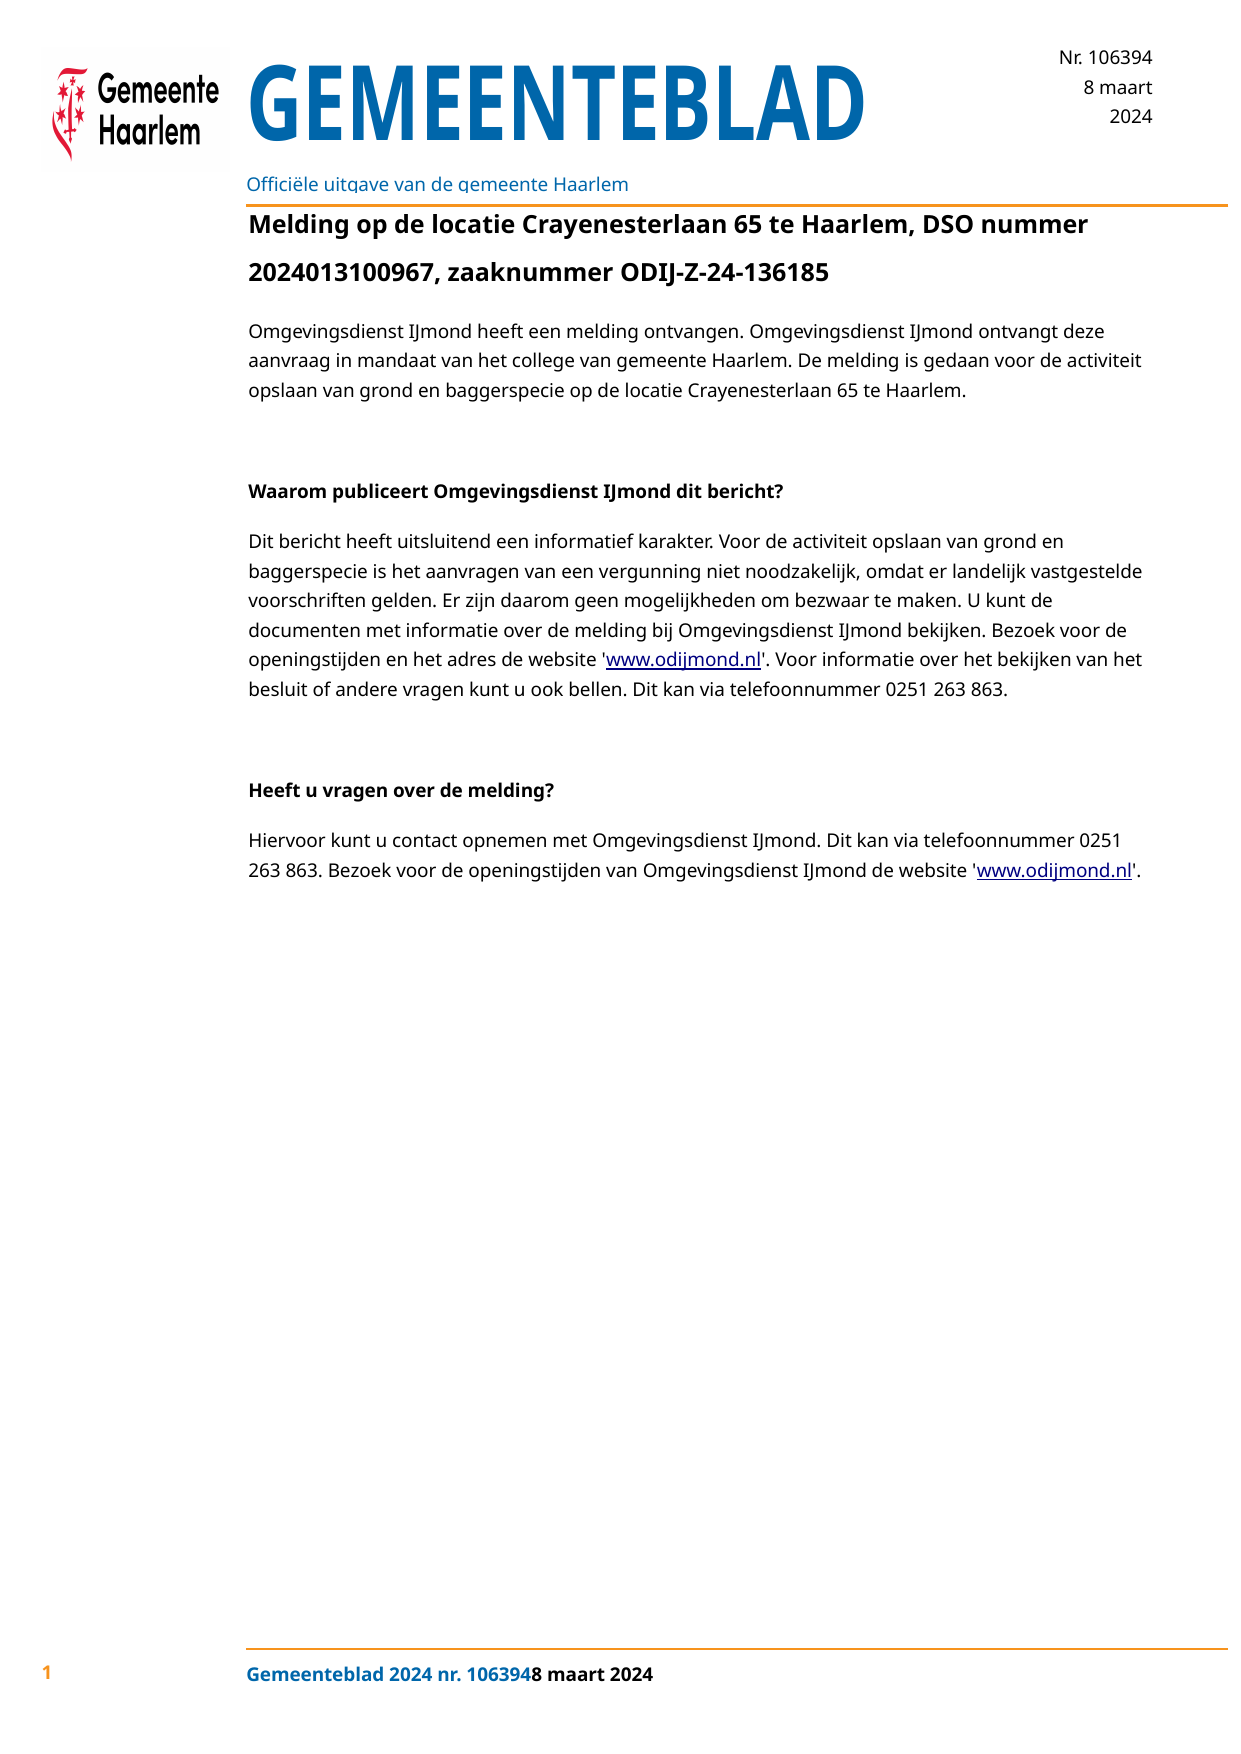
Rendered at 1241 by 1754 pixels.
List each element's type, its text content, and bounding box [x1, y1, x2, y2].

text Heeft u vragen over de melding? [248, 777, 1152, 803]
text Melding op de locatie Crayenesterlaan 65 te Haarlem, DSO nummer 2024013100967, zaaknummer ODIJ-Z-24-136185 [248, 207, 1152, 288]
text Dit bericht heeft uitsluitend een informatief karakter. Voor de activiteit opslaan van grond en baggerspecie is het aanvragen van een vergunning niet noodzakelijk, omdat er landelijk vastgestelde voorschriften gelden. Er zijn daarom geen mogelijkheden om bezwaar te maken. U kunt de documenten met informatie over de melding bij Omgevingsdienst IJmond bekijken. Bezoek voor de openingstijden en het adres de website 'www.odijmond.nl'. Voor informatie over het bekijken van het besluit of andere vragen kunt u ook bellen. Dit kan via telefoonnummer 0251 263 863. [248, 528, 1152, 702]
text Omgevingsdienst IJmond heeft een melding ontvangen. Omgevingsdienst IJmond ontvangt deze aanvraag in mandaat van het college van gemeente Haarlem. De melding is gedaan voor de activiteit opslaan van grond en baggerspecie op de locatie Crayenesterlaan 65 te Haarlem. [248, 318, 1152, 403]
text Hiervoor kunt u contact opnemen met Omgevingsdienst IJmond. Dit kan via telefoonnummer 0251 263 863. Bezoek voor de openingstijden van Omgevingsdienst IJmond de website 'www.odijmond.nl'. [248, 827, 1152, 883]
text Waarom publiceert Omgevingsdienst IJmond dit bericht? [248, 478, 1152, 504]
picture [41, 47, 231, 172]
